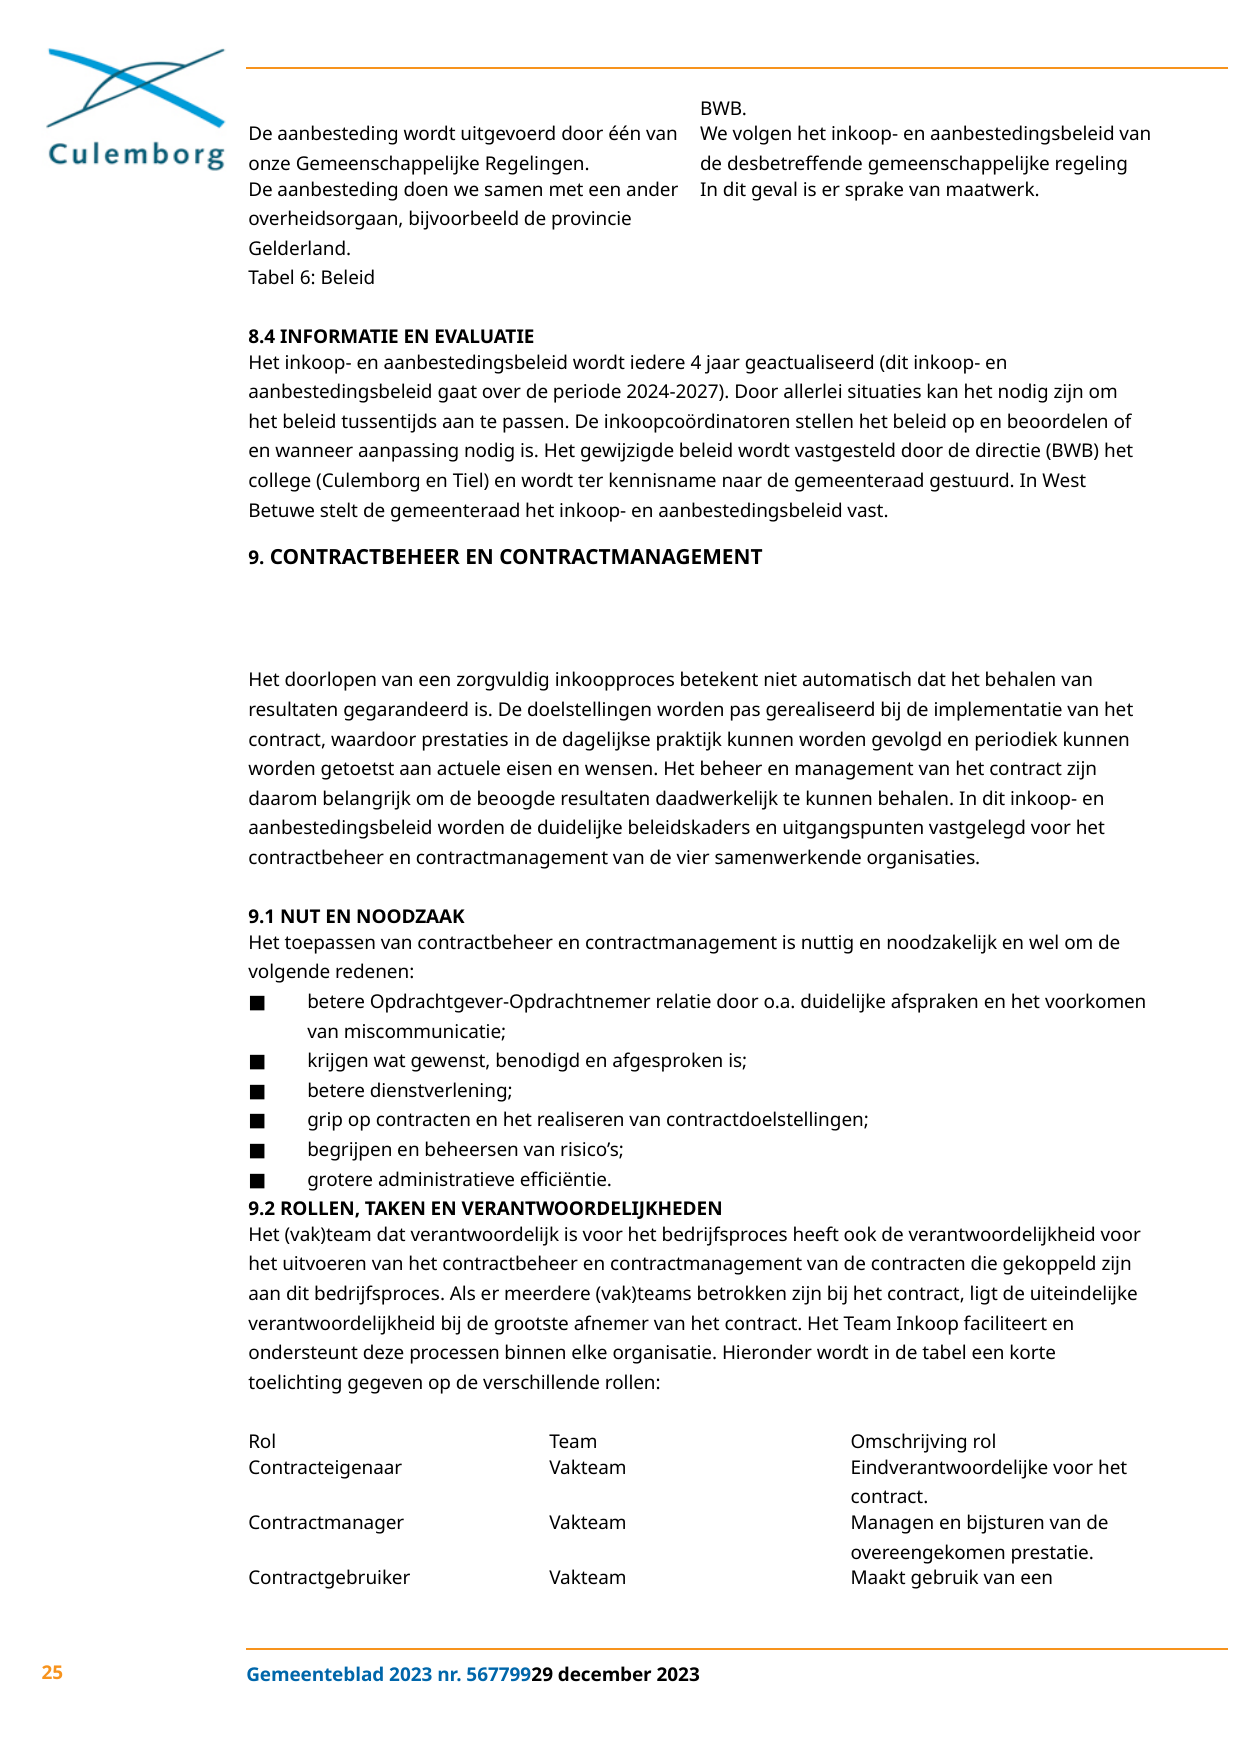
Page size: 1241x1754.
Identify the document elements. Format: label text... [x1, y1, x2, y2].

table_cell Maakt gebruik van een [850, 1565, 1152, 1590]
table_cell Contracteigenaar [248, 1454, 549, 1509]
text Het inkoop- en aanbestedingsbeleid wordt iedere 4 jaar geactualiseerd (dit inkoop- en aanbestedingsbeleid gaat over de periode 2024-2027). Door allerlei situaties kan het nodig zijn om het beleid tussentijds aan te passen. De inkoopcoördinatoren stellen het beleid op en beoordelen of en wanneer aanpassing nodig is. Het gewijzigde beleid wordt vastgesteld door de directie (BWB) het college (Culemborg en Tiel) en wordt ter kennisname naar de gemeenteraad gestuurd. In West Betuwe stelt de gemeenteraad het inkoop- en aanbestedingsbeleid vast. [248, 349, 1152, 522]
table_header Team [549, 1428, 850, 1454]
text Het doorlopen van een zorgvuldig inkoopproces betekent niet automatisch dat het behalen van resultaten gegarandeerd is. De doelstellingen worden pas gerealiseerd bij de implementatie van het contract, waardoor prestaties in de dagelijkse praktijk kunnen worden gevolgd en periodiek kunnen worden getoetst aan actuele eisen en wensen. Het beheer en management van het contract zijn daarom belangrijk om de beoogde resultaten daadwerkelijk te kunnen behalen. In dit inkoop- en aanbestedingsbeleid worden de duidelijke beleidskaders en uitgangspunten vastgelegd voor het contractbeheer en contractmanagement van de vier samenwerkende organisaties. [248, 667, 1152, 870]
list begrijpen en beheersen van risico’s; [248, 1136, 1152, 1162]
table_cell Contractmanager [248, 1509, 549, 1564]
table_header Rol [248, 1428, 549, 1454]
table_header BWB. [700, 95, 1152, 121]
text 9.1 NUT EN NOODZAAK [248, 903, 1152, 929]
list betere dienstverlening; [248, 1077, 1152, 1103]
table_header Omschrijving rol [850, 1428, 1152, 1454]
table_cell In dit geval is er sprake van maatwerk. [700, 176, 1152, 261]
text Tabel 6: Beleid [248, 264, 1152, 290]
list grotere administratieve efficiëntie. [248, 1166, 1152, 1191]
text 9.2 ROLLEN, TAKEN EN VERANTWOORDELIJKHEDEN [248, 1195, 1152, 1221]
list betere Opdrachtgever-Opdrachtnemer relatie door o.a. duidelijke afspraken en het voorkomen van miscommunicatie; [248, 988, 1152, 1043]
table_cell Eindverantwoordelijke voor het contract. [850, 1454, 1152, 1509]
table_cell De aanbesteding wordt uitgevoerd door één van onze Gemeenschappelijke Regelingen. [248, 121, 700, 176]
table_cell Vakteam [549, 1509, 850, 1564]
text Het toepassen van contractbeheer en contractmanagement is nuttig en noodzakelijk en wel om de volgende redenen: [248, 929, 1152, 984]
text Het (vak)team dat verantwoordelijk is voor het bedrijfsproces heeft ook de verantwoordelijkheid voor het uitvoeren van het contractbeheer en contractmanagement van de contracten die gekoppeld zijn aan dit bedrijfsproces. Als er meerdere (vak)teams betrokken zijn bij het contract, ligt de uiteindelijke verantwoordelijkheid bij de grootste afnemer van het contract. Het Team Inkoop faciliteert en ondersteunt deze processen binnen elke organisatie. Hieronder wordt in de tabel een korte toelichting gegeven op de verschillende rollen: [248, 1221, 1152, 1395]
list grip op contracten en het realiseren van contractdoelstellingen; [248, 1107, 1152, 1132]
table_header [248, 95, 700, 121]
table_cell We volgen het inkoop- en aanbestedingsbeleid van de desbetreffende gemeenschappelijke regeling [700, 121, 1152, 176]
table_cell Managen en bijsturen van de overeengekomen prestatie. [850, 1509, 1152, 1564]
picture [41, 47, 231, 172]
text 9. CONTRACTBEHEER EN CONTRACTMANAGEMENT [248, 542, 1152, 571]
table_cell De aanbesteding doen we samen met een ander overheidsorgaan, bijvoorbeeld de provincie Gelderland. [248, 176, 700, 261]
table_cell Contractgebruiker [248, 1565, 549, 1590]
list krijgen wat gewenst, benodigd en afgesproken is; [248, 1047, 1152, 1073]
table_cell Vakteam [549, 1454, 850, 1509]
text 8.4 INFORMATIE EN EVALUATIE [248, 323, 1152, 349]
table_cell Vakteam [549, 1565, 850, 1590]
